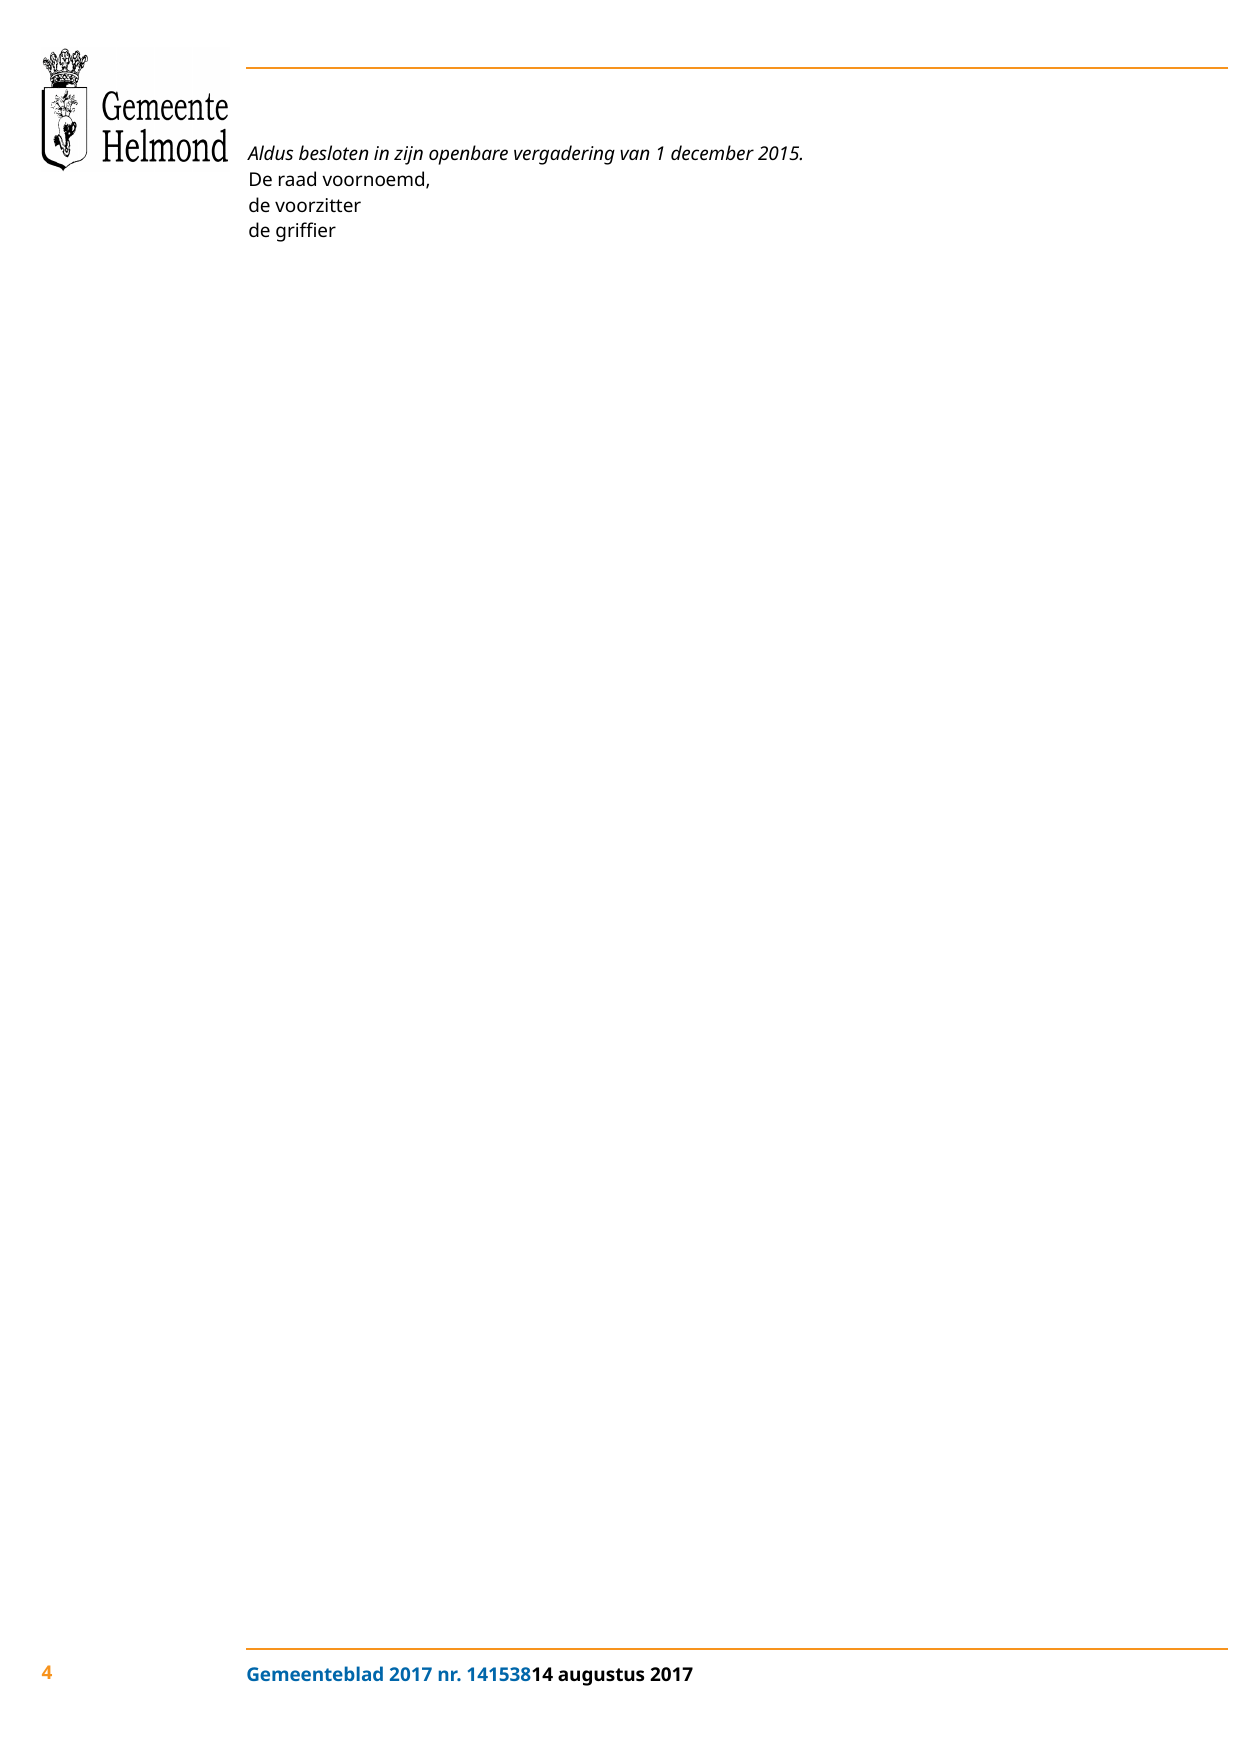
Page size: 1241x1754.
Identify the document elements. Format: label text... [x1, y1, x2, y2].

picture [41, 47, 231, 172]
text de voorzitter [248, 192, 1152, 218]
text Aldus besloten in zijn openbare vergadering van 1 december 2015. [248, 140, 1152, 166]
text De raad voornoemd, [248, 166, 1152, 192]
text de griffier [248, 218, 1152, 243]
